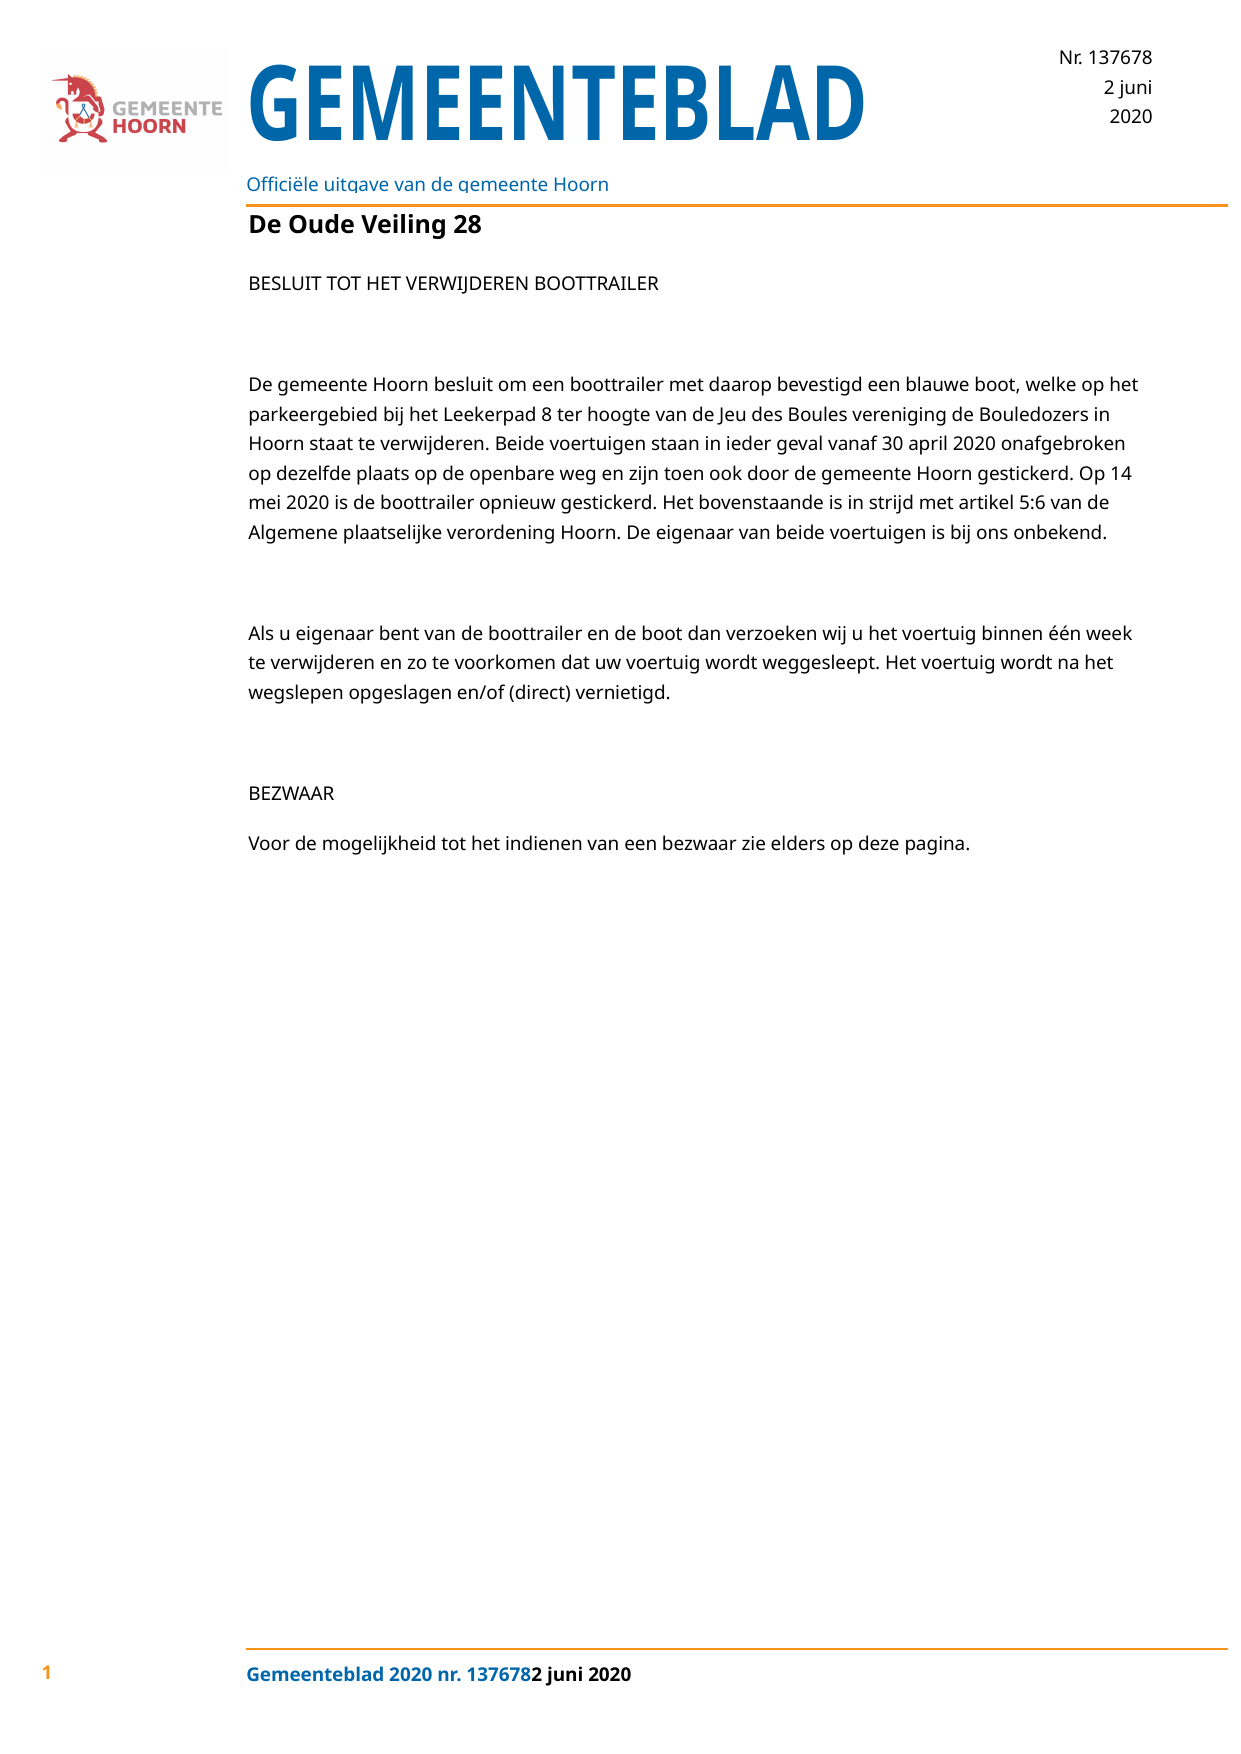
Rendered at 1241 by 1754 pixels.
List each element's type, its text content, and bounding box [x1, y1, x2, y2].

text De Oude Veiling 28 [248, 207, 1152, 241]
text Voor de mogelijkheid tot het indienen van een bezwaar zie elders op deze pagina. [248, 830, 1152, 856]
text BESLUIT TOT HET VERWIJDEREN BOOTTRAILER [248, 270, 1152, 296]
picture [41, 47, 231, 172]
text Als u eigenaar bent van de boottrailer en de boot dan verzoeken wij u het voertuig binnen één week te verwijderen en zo te voorkomen dat uw voertuig wordt weggesleept. Het voertuig wordt na het wegslepen opgeslagen en/of (direct) vernietigd. [248, 620, 1152, 705]
text De gemeente Hoorn besluit om een boottrailer met daarop bevestigd een blauwe boot, welke op het parkeergebied bij het Leekerpad 8 ter hoogte van de Jeu des Boules vereniging de Bouledozers in Hoorn staat te verwijderen. Beide voertuigen staan in ieder geval vanaf 30 april 2020 onafgebroken op dezelfde plaats op de openbare weg en zijn toen ook door de gemeente Hoorn gestickerd. Op 14 mei 2020 is de boottrailer opnieuw gestickerd. Het bovenstaande is in strijd met artikel 5:6 van de Algemene plaatselijke verordening Hoorn. De eigenaar van beide voertuigen is bij ons onbekend. [248, 371, 1152, 545]
text BEZWAAR [248, 780, 1152, 806]
